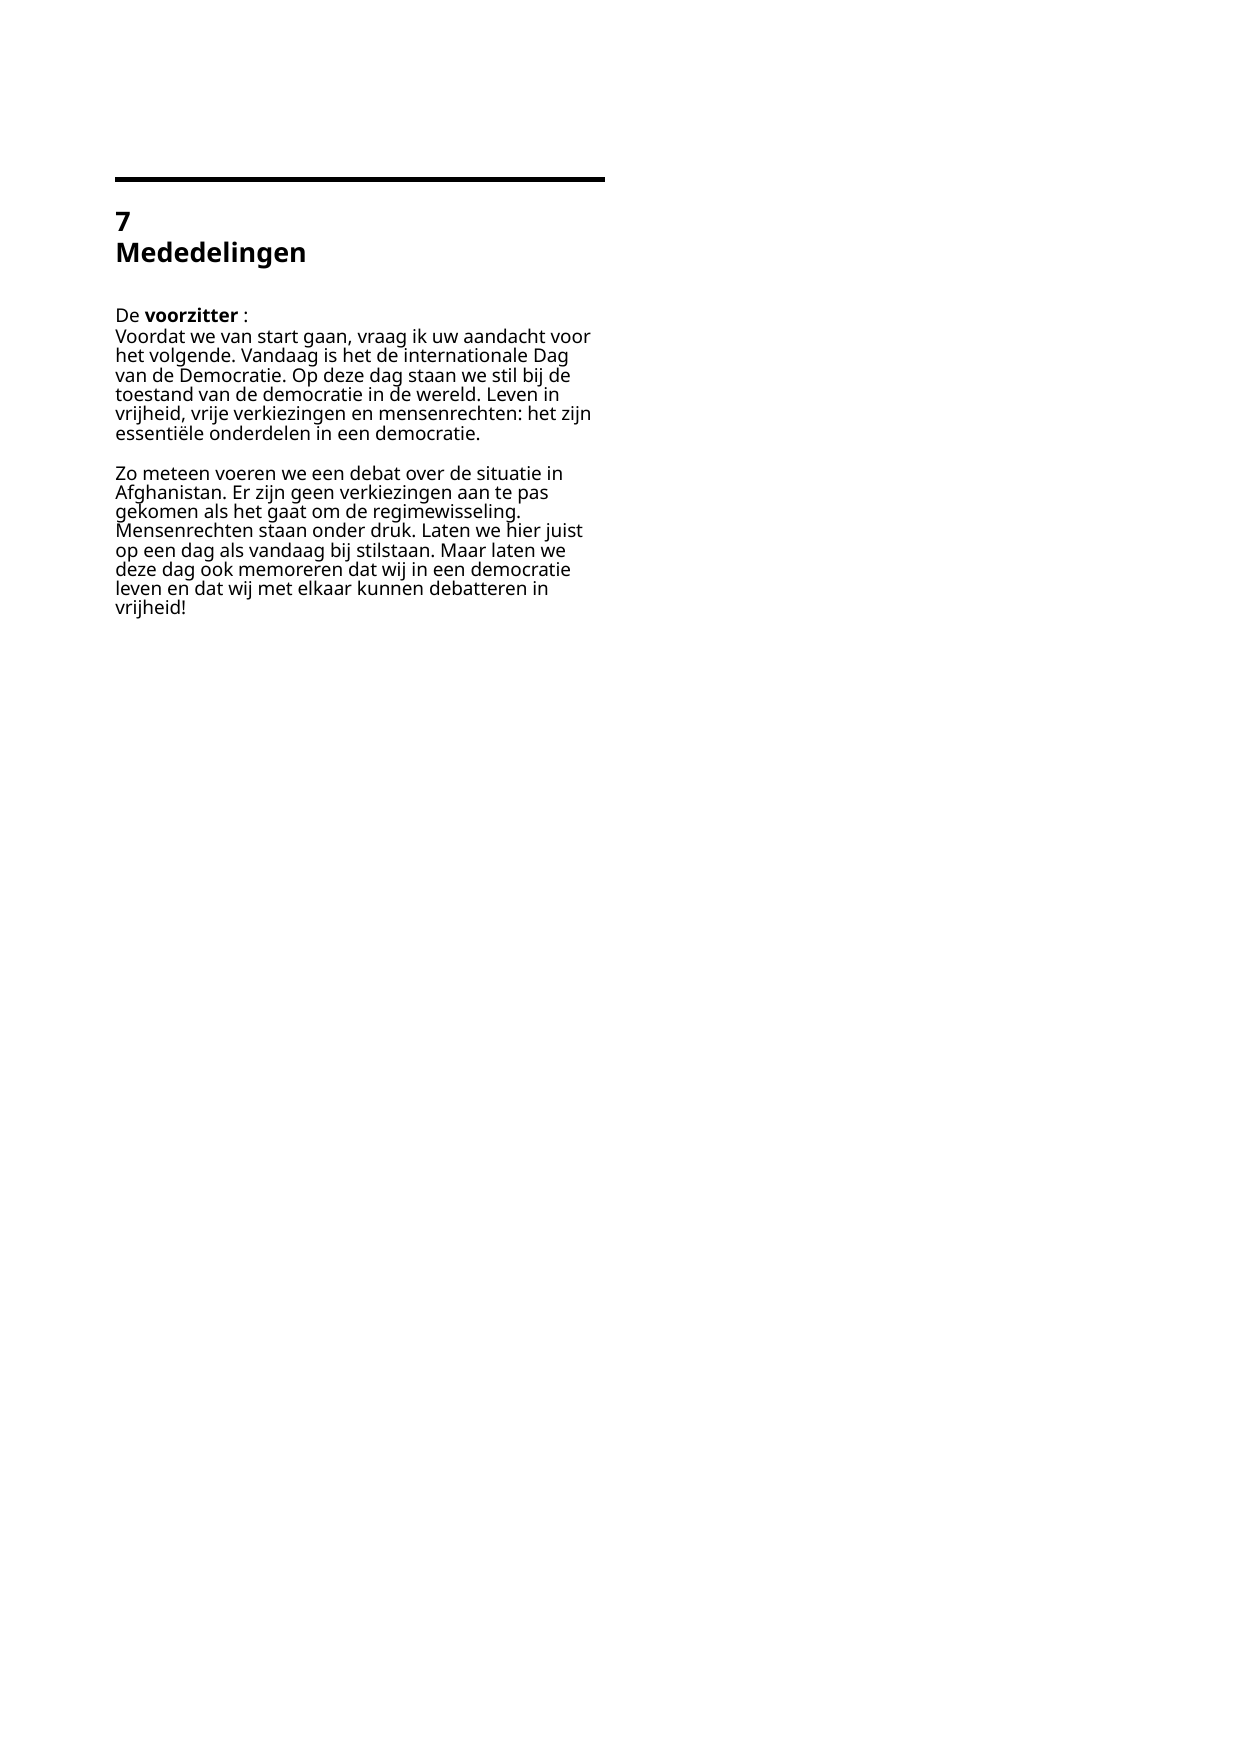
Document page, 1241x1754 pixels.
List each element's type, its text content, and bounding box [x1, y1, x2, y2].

text Voordat we van start gaan, vraag ik uw aandacht voor het volgende. Vandaag is het de internationale Dag van de Democratie. Op deze dag staan we stil bij de toestand van de democratie in de wereld. Leven in vrijheid, vrije verkiezingen en mensenrechten: het zijn essentiële onderdelen in een democratie. [115, 328, 605, 444]
text Mededelingen [115, 239, 605, 283]
text Zo meteen voeren we een debat over de situatie in Afghanistan. Er zijn geen verkiezingen aan te pas gekomen als het gaat om de regimewisseling. Mensenrechten staan onder druk. Laten we hier juist op een dag als vandaag bij stilstaan. Maar laten we deze dag ook memoreren dat wij in een democratie leven en dat wij met elkaar kunnen debatteren in vrijheid! [115, 464, 605, 619]
text De voorzitter : [115, 302, 605, 328]
text 7 [115, 203, 605, 239]
